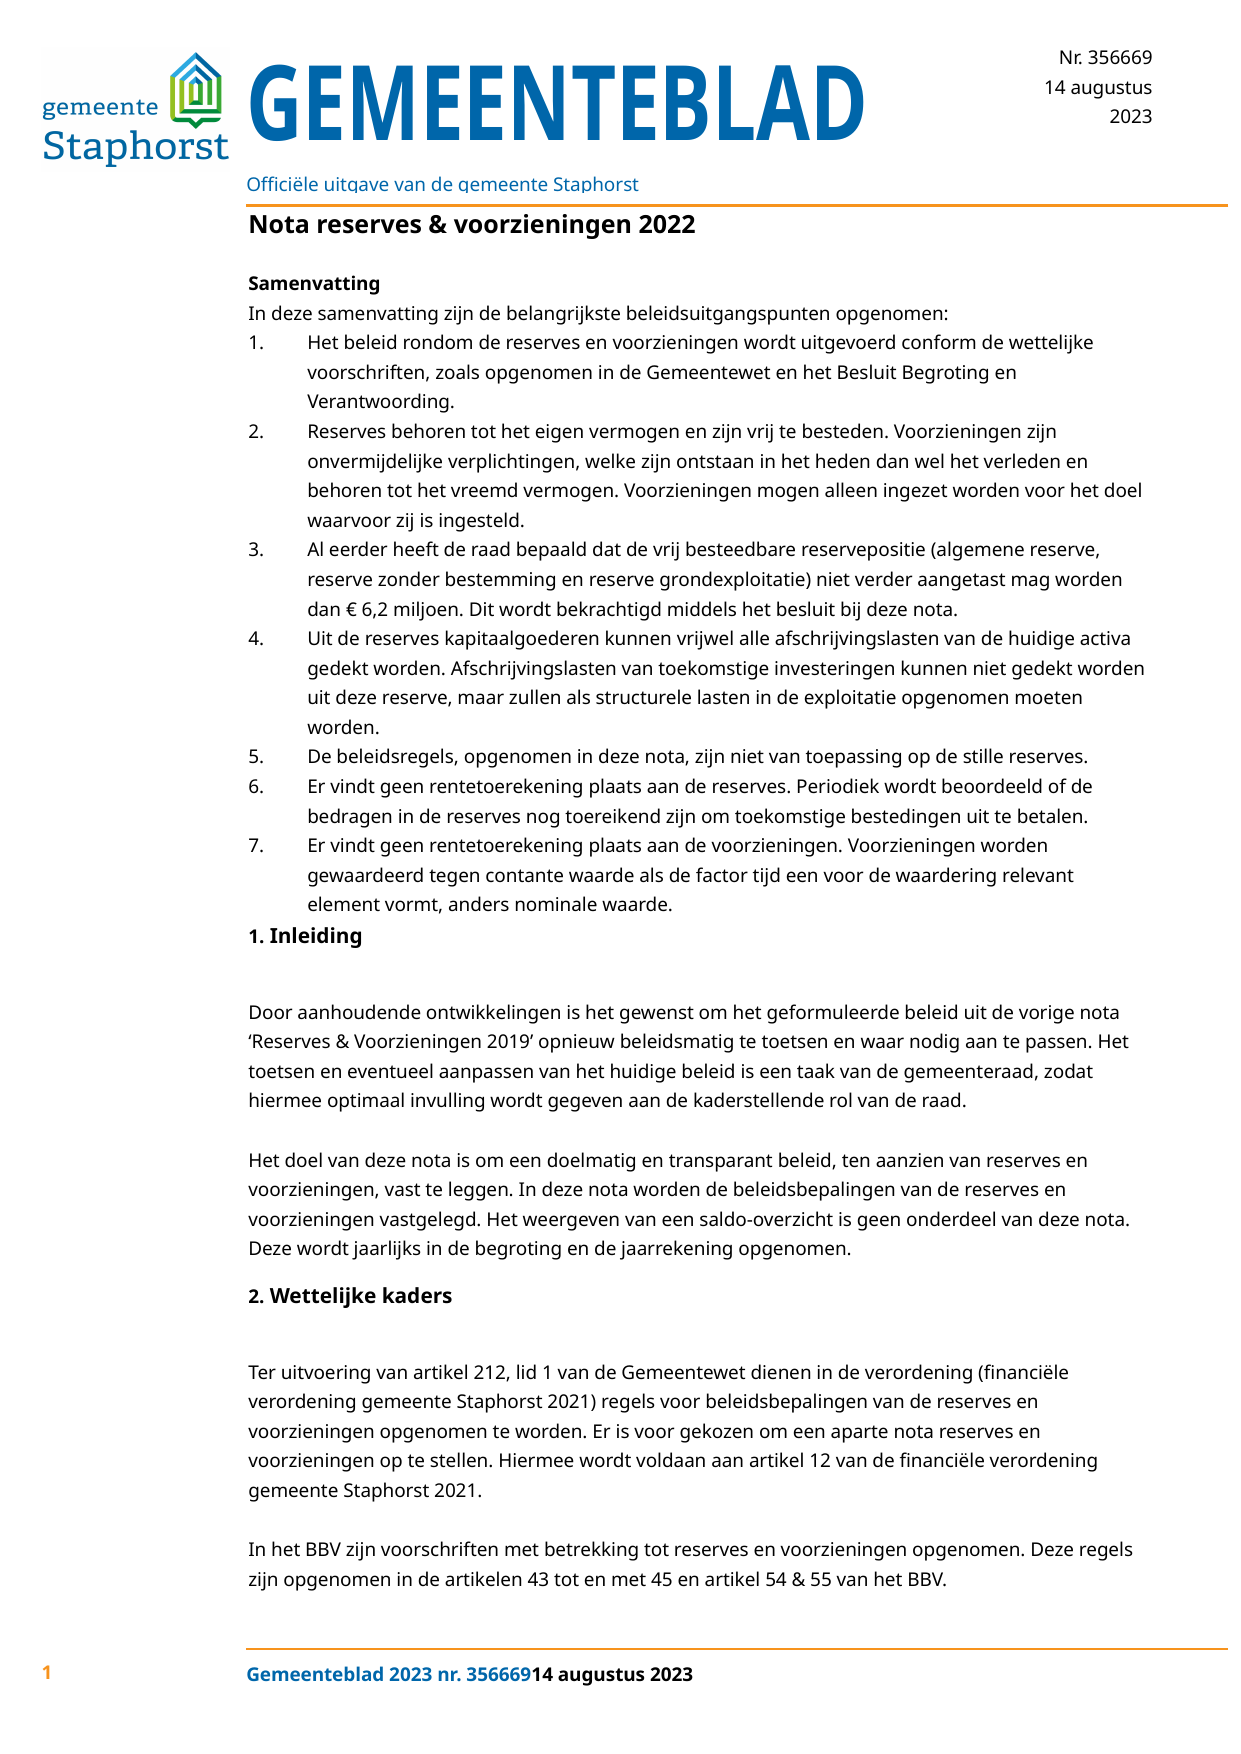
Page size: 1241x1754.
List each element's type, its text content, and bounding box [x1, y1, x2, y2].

text In deze samenvatting zijn de belangrijkste beleidsuitgangspunten opgenomen: [248, 300, 1152, 326]
list Er vindt geen rentetoerekening plaats aan de reserves. Periodiek wordt beoordeeld of de bedragen in de reserves nog toereikend zijn om toekomstige bestedingen uit te betalen. [248, 773, 1152, 828]
list De beleidsregels, opgenomen in deze nota, zijn niet van toepassing op de stille reserves. [248, 744, 1152, 769]
text Door aanhoudende ontwikkelingen is het gewenst om het geformuleerde beleid uit de vorige nota ‘Reserves & Voorzieningen 2019’ opnieuw beleidsmatig te toetsen en waar nodig aan te passen. Het toetsen en eventueel aanpassen van het huidige beleid is een taak van de gemeenteraad, zodat hiermee optimaal invulling wordt gegeven aan de kaderstellende rol van de raad. [248, 999, 1152, 1113]
text Samenvatting [248, 270, 1152, 296]
picture [41, 47, 231, 172]
text Nota reserves & voorzieningen 2022 [248, 207, 1152, 241]
text Het doel van deze nota is om een doelmatig en transparant beleid, ten aanzien van reserves en voorzieningen, vast te leggen. In deze nota worden de beleidsbepalingen van de reserves en voorzieningen vastgelegd. Het weergeven van een saldo-overzicht is geen onderdeel van deze nota. Deze wordt jaarlijks in de begroting en de jaarrekening opgenomen. [248, 1147, 1152, 1261]
list Al eerder heeft de raad bepaald dat de vrij besteedbare reservepositie (algemene reserve, reserve zonder bestemming en reserve grondexploitatie) niet verder aangetast mag worden dan € 6,2 miljoen. Dit wordt bekrachtigd middels het besluit bij deze nota. [248, 537, 1152, 621]
text 1. Inleiding [248, 921, 1152, 949]
list Er vindt geen rentetoerekening plaats aan de voorzieningen. Voorzieningen worden gewaardeerd tegen contante waarde als de factor tijd een voor de waardering relevant element vormt, anders nominale waarde. [248, 832, 1152, 917]
list Reserves behoren tot het eigen vermogen en zijn vrij te besteden. Voorzieningen zijn onvermijdelijke verplichtingen, welke zijn ontstaan in het heden dan wel het verleden en behoren tot het vreemd vermogen. Voorzieningen mogen alleen ingezet worden voor het doel waarvoor zij is ingesteld. [248, 418, 1152, 533]
list Het beleid rondom de reserves en voorzieningen wordt uitgevoerd conform de wettelijke voorschriften, zoals opgenomen in de Gemeentewet en het Besluit Begroting en Verantwoording. [248, 329, 1152, 414]
text Ter uitvoering van artikel 212, lid 1 van de Gemeentewet dienen in de verordening (financiële verordening gemeente Staphorst 2021) regels voor beleidsbepalingen van de reserves en voorzieningen opgenomen te worden. Er is voor gekozen om een aparte nota reserves en voorzieningen op te stellen. Hiermee wordt voldaan aan artikel 12 van de financiële verordening gemeente Staphorst 2021. [248, 1359, 1152, 1503]
list Uit de reserves kapitaalgoederen kunnen vrijwel alle afschrijvingslasten van de huidige activa gedekt worden. Afschrijvingslasten van toekomstige investeringen kunnen niet gedekt worden uit deze reserve, maar zullen als structurele lasten in de exploitatie opgenomen moeten worden. [248, 625, 1152, 740]
text 2. Wettelijke kaders [248, 1281, 1152, 1309]
text In het BBV zijn voorschriften met betrekking tot reserves en voorzieningen opgenomen. Deze regels zijn opgenomen in de artikelen 43 tot en met 45 en artikel 54 & 55 van het BBV. [248, 1536, 1152, 1592]
